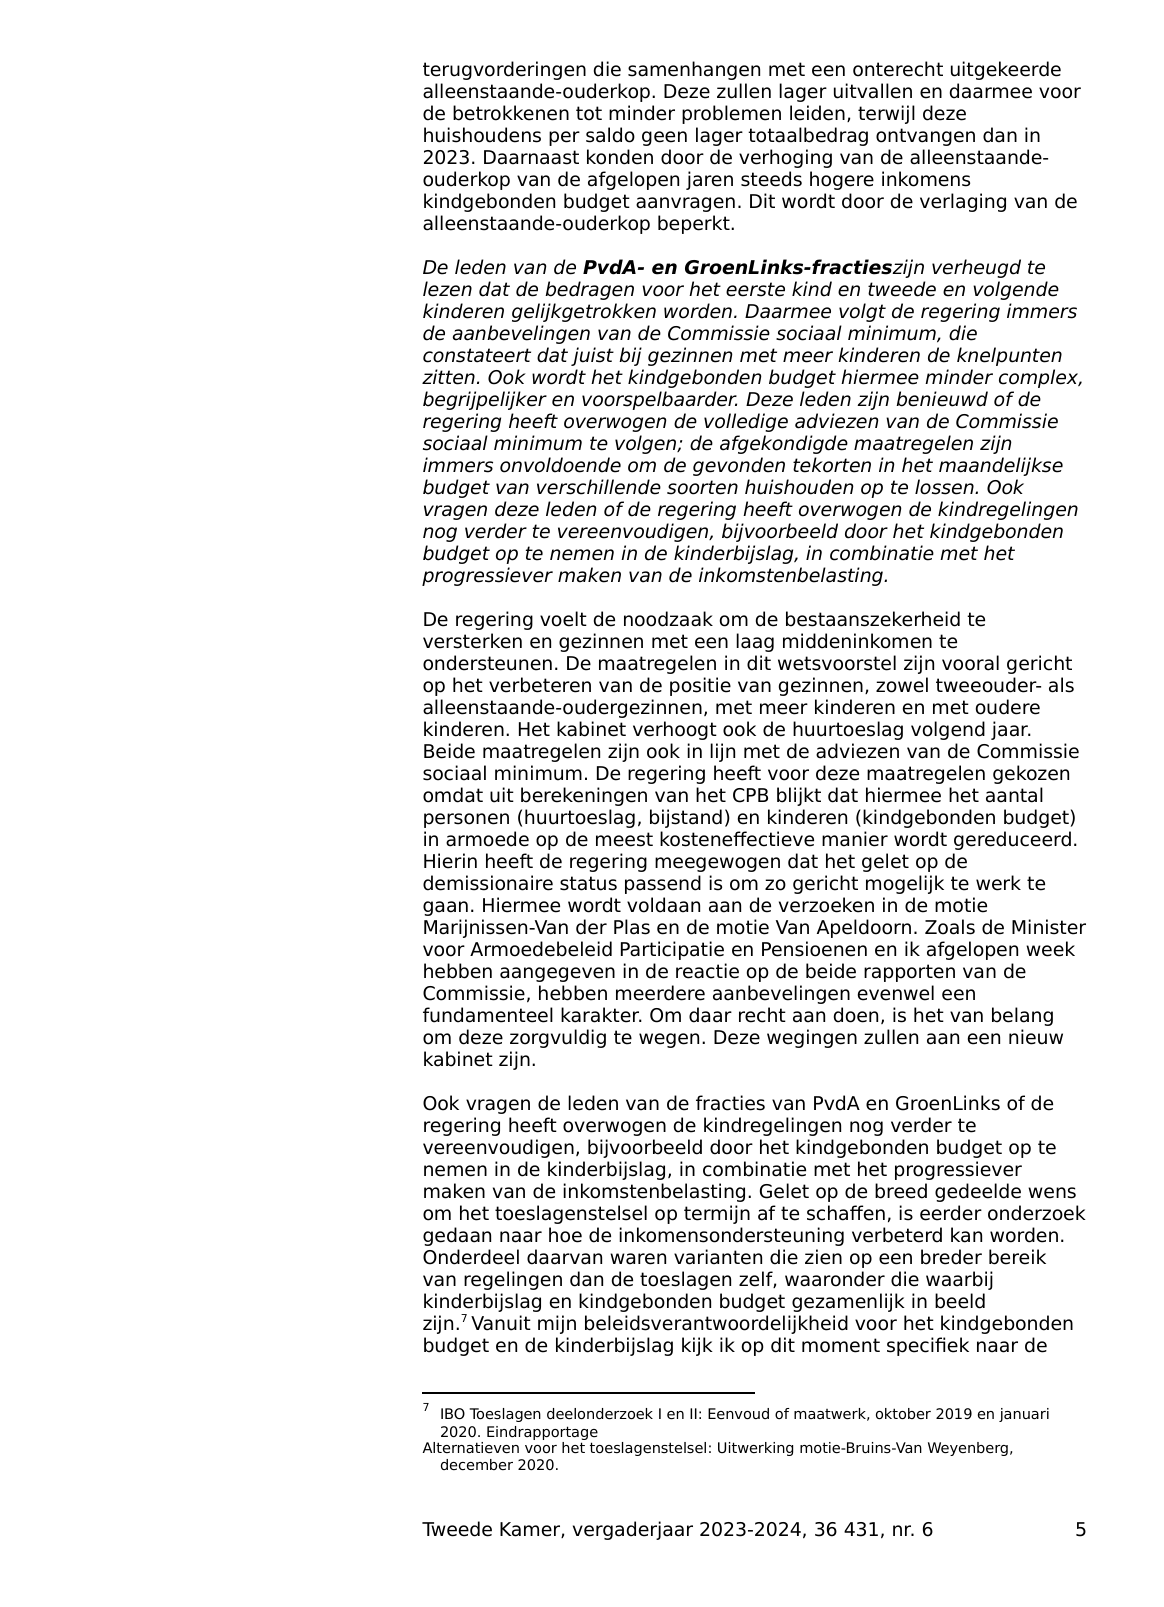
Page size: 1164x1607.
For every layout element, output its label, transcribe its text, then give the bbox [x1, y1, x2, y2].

text De leden van de PvdA- en GroenLinks-fractieszijn verheugd te lezen dat de bedragen voor het eerste kind en tweede en volgende kinderen gelijkgetrokken worden. Daarmee volgt de regering immers de aanbevelingen van de Commissie sociaal minimum, die constateert dat juist bij gezinnen met meer kinderen de knelpunten zitten. Ook wordt het kindgebonden budget hiermee minder complex, begrijpelijker en voorspelbaarder. Deze leden zijn benieuwd of de regering heeft overwogen de volledige adviezen van de Commissie sociaal minimum te volgen; de afgekondigde maatregelen zijn immers onvoldoende om de gevonden tekorten in het maandelijkse budget van verschillende soorten huishouden op te lossen. Ook vragen deze leden of de regering heeft overwogen de kindregelingen nog verder te vereenvoudigen, bijvoorbeeld door het kindgebonden budget op te nemen in de kinderbijslag, in combinatie met het progressiever maken van de inkomstenbelasting. [422, 257, 1087, 587]
text Alternatieven voor het toeslagenstelsel: Uitwerking motie-Bruins-Van Weyenberg, december 2020. [422, 1441, 1087, 1474]
text De regering voelt de noodzaak om de bestaanszekerheid te versterken en gezinnen met een laag middeninkomen te ondersteunen. De maatregelen in dit wetsvoorstel zijn vooral gericht op het verbeteren van de positie van gezinnen, zowel tweeouder- als alleenstaande-oudergezinnen, met meer kinderen en met oudere kinderen. Het kabinet verhoogt ook de huurtoeslag volgend jaar. Beide maatregelen zijn ook in lijn met de adviezen van de Commissie sociaal minimum. De regering heeft voor deze maatregelen gekozen omdat uit berekeningen van het CPB blijkt dat hiermee het aantal personen (huurtoeslag, bijstand) en kinderen (kindgebonden budget) in armoede op de meest kosteneffectieve manier wordt gereduceerd. Hierin heeft de regering meegewogen dat het gelet op de demissionaire status passend is om zo gericht mogelijk te werk te gaan. Hiermee wordt voldaan aan de verzoeken in de motie Marijnissen-Van der Plas en de motie Van Apeldoorn. Zoals de Minister voor Armoedebeleid Participatie en Pensioenen en ik afgelopen week hebben aangegeven in de reactie op de beide rapporten van de Commissie, hebben meerdere aanbevelingen evenwel een fundamenteel karakter. Om daar recht aan doen, is het van belang om deze zorgvuldig te wegen. Deze wegingen zullen aan een nieuw kabinet zijn. [422, 609, 1087, 1071]
text terugvorderingen die samenhangen met een onterecht uitgekeerde alleenstaande-ouderkop. Deze zullen lager uitvallen en daarmee voor de betrokkenen tot minder problemen leiden, terwijl deze huishoudens per saldo geen lager totaalbedrag ontvangen dan in 2023. Daarnaast konden door de verhoging van de alleenstaande-ouderkop van de afgelopen jaren steeds hogere inkomens kindgebonden budget aanvragen. Dit wordt door de verlaging van de alleenstaande-ouderkop beperkt. [422, 59, 1087, 235]
text IBO Toeslagen deelonderzoek I en II: Eenvoud of maatwerk, oktober 2019 en januari 2020. Eindrapportage [422, 1402, 1087, 1441]
text Ook vragen de leden van de fracties van PvdA en GroenLinks of de regering heeft overwogen de kindregelingen nog verder te vereenvoudigen, bijvoorbeeld door het kindgebonden budget op te nemen in de kinderbijslag, in combinatie met het progressiever maken van de inkomstenbelasting. Gelet op de breed gedeelde wens om het toeslagenstelsel op termijn af te schaffen, is eerder onderzoek gedaan naar hoe de inkomensondersteuning verbeterd kan worden. Onderdeel daarvan waren varianten die zien op een breder bereik van regelingen dan de toeslagen zelf, waaronder die waarbij kinderbijslag en kindgebonden budget gezamenlijk in beeld zijn.Vanuit mijn beleidsverantwoordelijkheid voor het kindgebonden budget en de kinderbijslag kijk ik op dit moment specifiek naar de [422, 1093, 1087, 1356]
